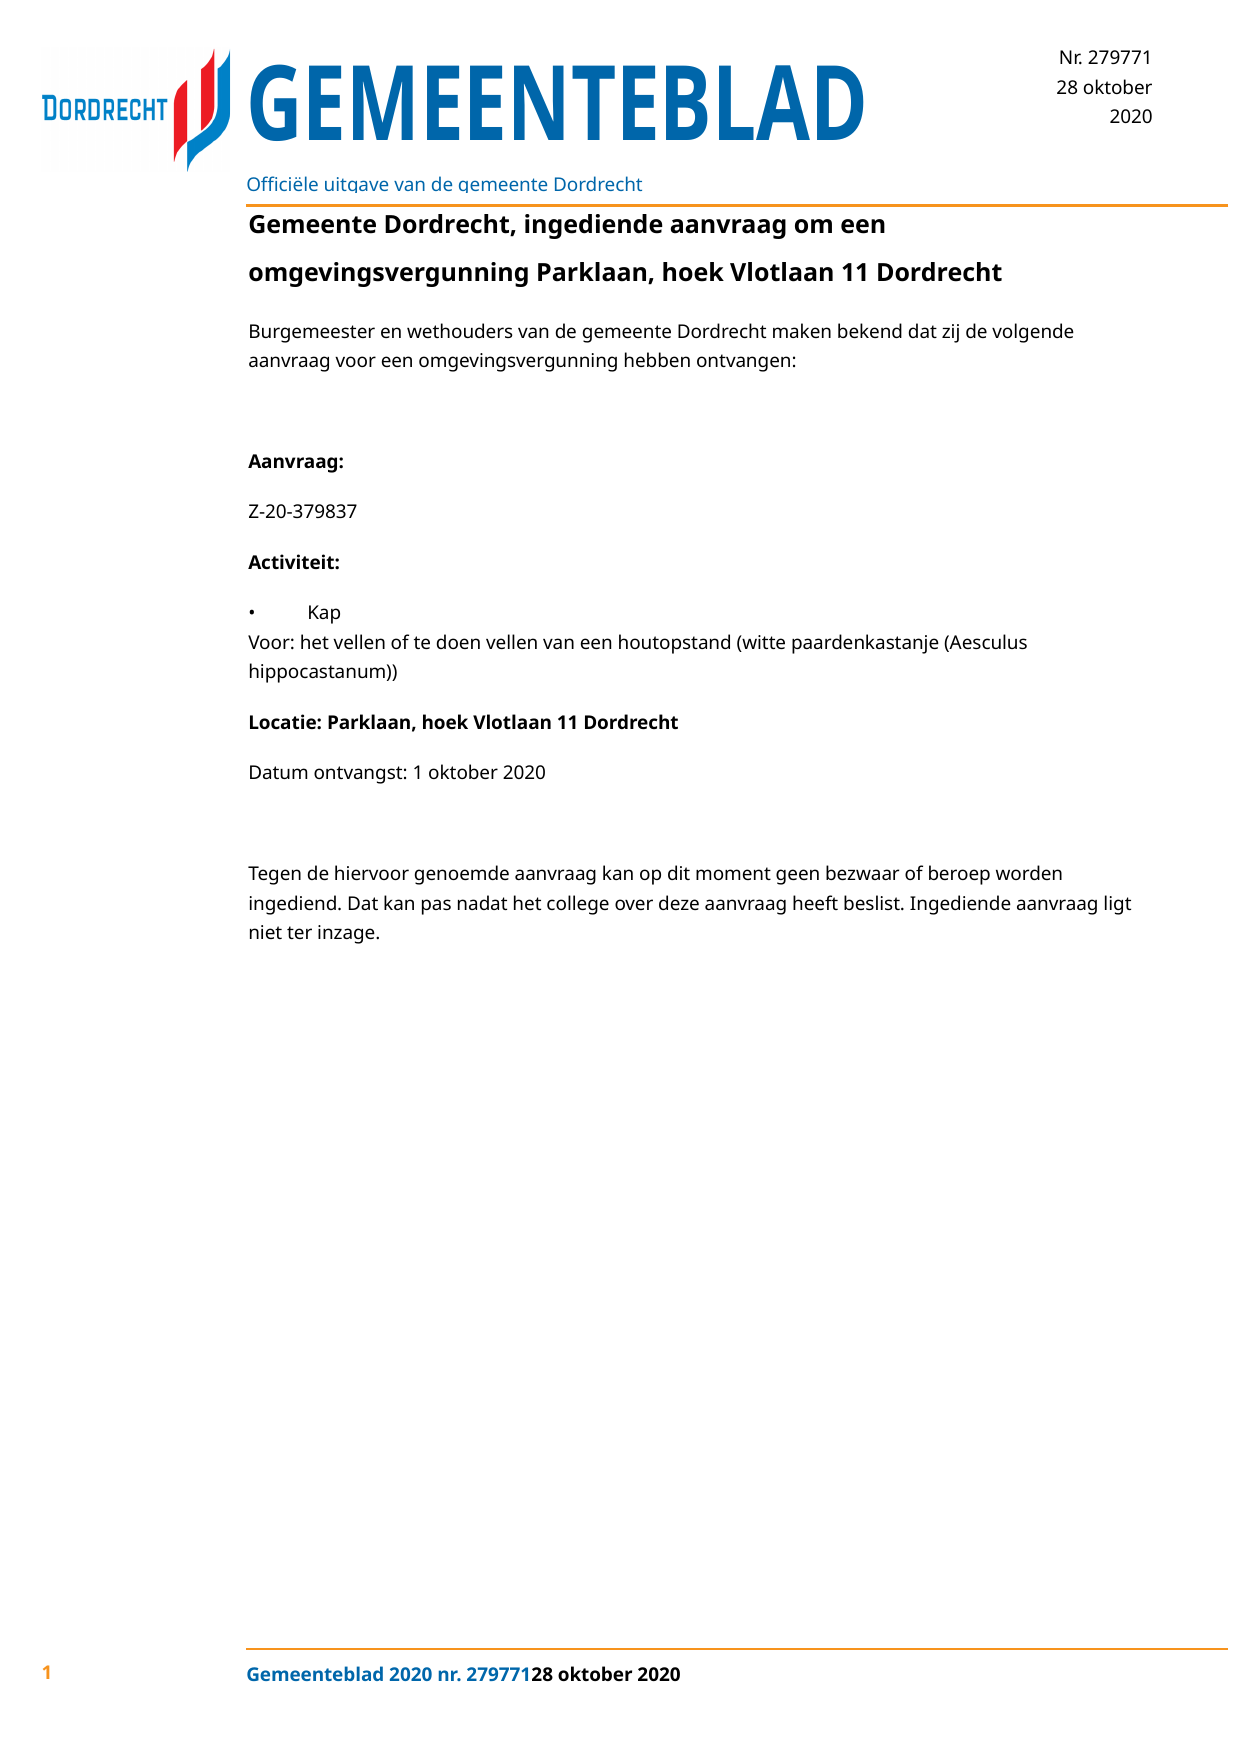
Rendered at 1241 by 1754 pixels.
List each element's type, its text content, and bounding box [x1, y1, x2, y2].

text Datum ontvangst: 1 oktober 2020 [248, 759, 1152, 785]
text Burgemeester en wethouders van de gemeente Dordrecht maken bekend dat zij de volgende aanvraag voor een omgevingsvergunning hebben ontvangen: [248, 318, 1152, 373]
text Locatie: Parklaan, hoek Vlotlaan 11 Dordrecht [248, 709, 1152, 735]
text Activiteit: [248, 549, 1152, 575]
text Voor: het vellen of te doen vellen van een houtopstand (witte paardenkastanje (Aesculus hippocastanum)) [248, 629, 1152, 684]
text Z-20-379837 [248, 499, 1152, 524]
text Tegen de hiervoor genoemde aanvraag kan op dit moment geen bezwaar of beroep worden ingediend. Dat kan pas nadat het college over deze aanvraag heeft beslist. Ingediende aanvraag ligt niet ter inzage. [248, 860, 1152, 945]
picture [41, 47, 231, 172]
text Gemeente Dordrecht, ingediende aanvraag om een omgevingsvergunning Parklaan, hoek Vlotlaan 11 Dordrecht [248, 207, 1152, 288]
text Aanvraag: [248, 448, 1152, 474]
list Kap [248, 599, 1152, 625]
